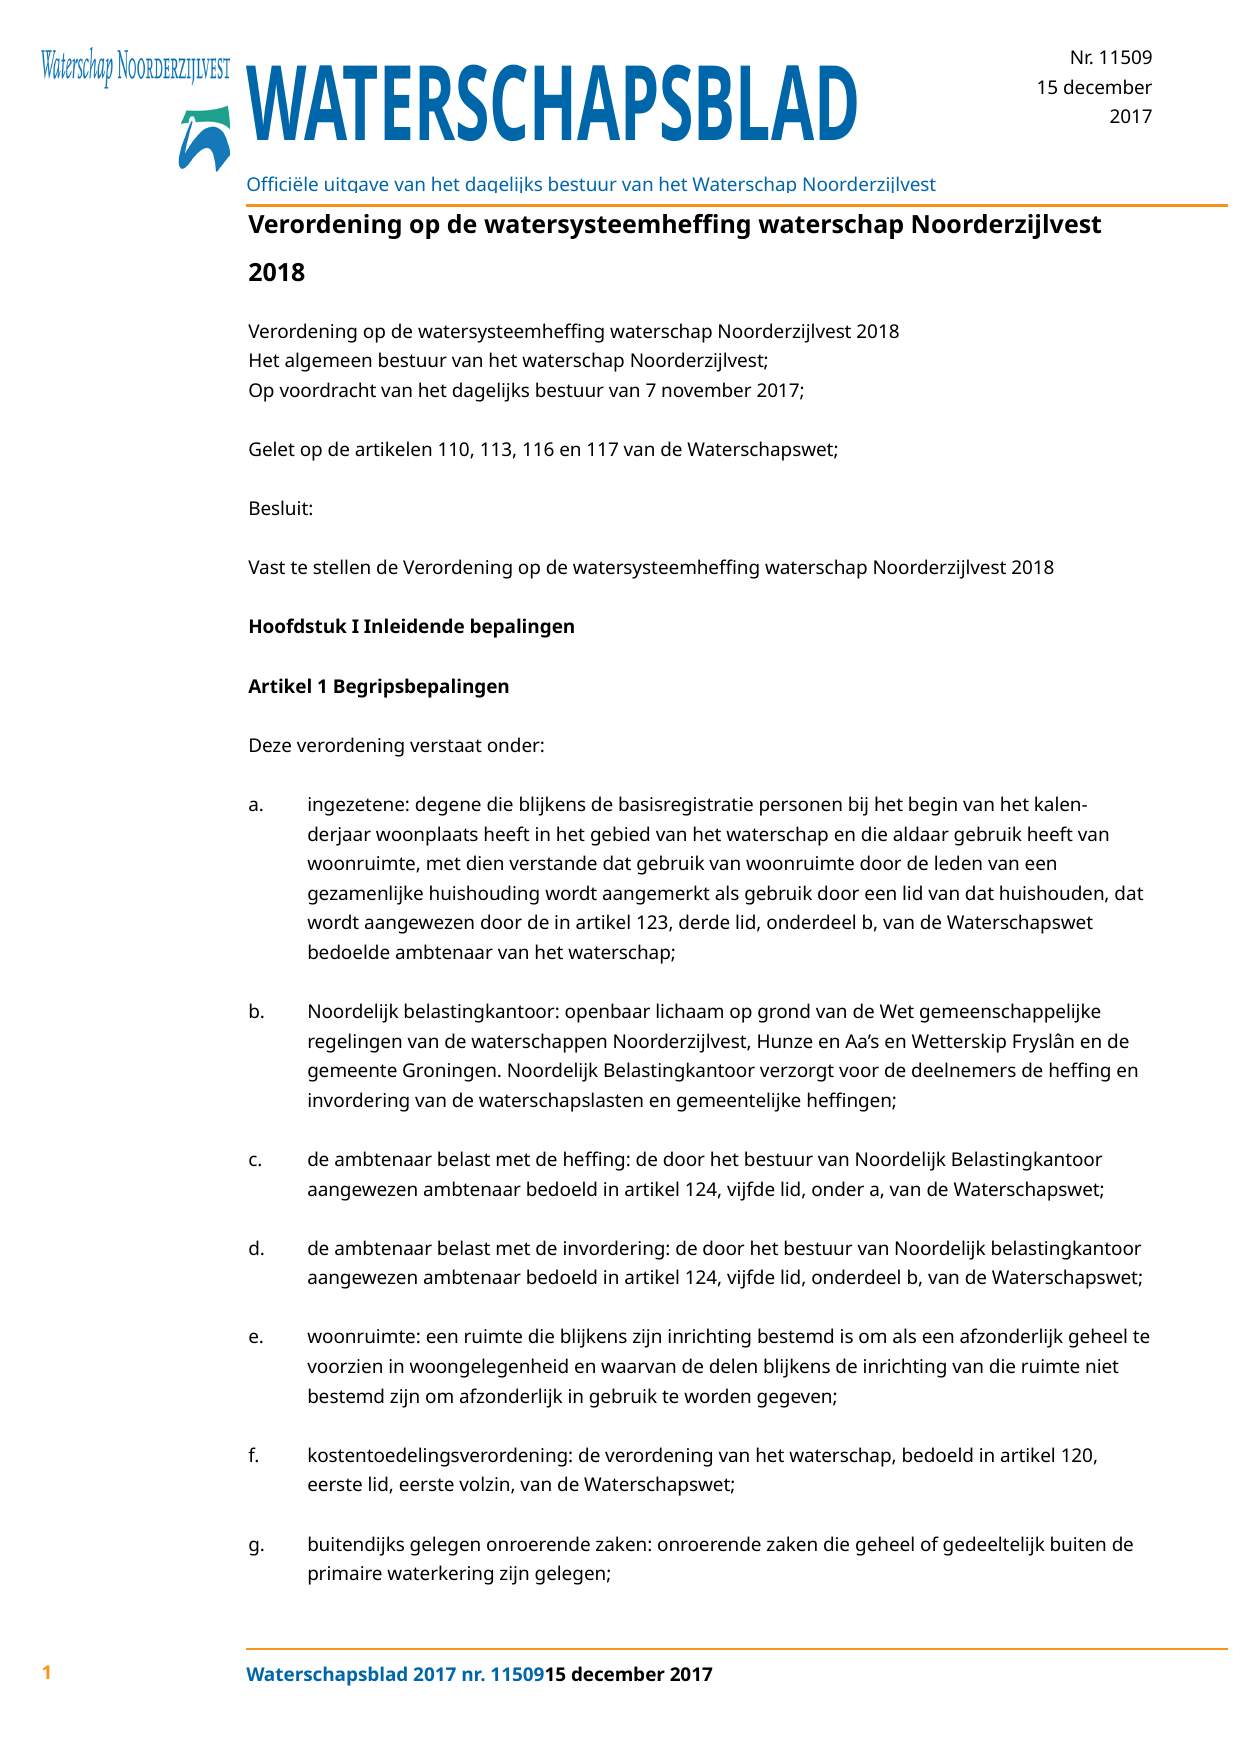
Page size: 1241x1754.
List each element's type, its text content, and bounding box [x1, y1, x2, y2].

list ingezetene: degene die blijkens de basisregistratie personen bij het begin van het kalen-derjaar woonplaats heeft in het gebied van het waterschap en die aldaar gebruik heeft van woonruimte, met dien verstande dat gebruik van woonruimte door de leden van een gezamenlijke huishouding wordt aangemerkt als gebruik door een lid van dat huishouden, dat wordt aangewezen door de in artikel 123, derde lid, onderdeel b, van de Waterschapswet bedoelde ambtenaar van het waterschap; [248, 791, 1152, 965]
list de ambtenaar belast met de invordering: de door het bestuur van Noordelijk belastingkantoor aangewezen ambtenaar bedoeld in artikel 124, vijfde lid, onderdeel b, van de Waterschapswet; [248, 1235, 1152, 1290]
picture [41, 47, 231, 172]
text Besluit: [248, 495, 1152, 521]
text Vast te stellen de Verordening op de watersysteemheffing waterschap Noorderzijlvest 2018 [248, 554, 1152, 580]
list de ambtenaar belast met de heffing: de door het bestuur van Noordelijk Belastingkantoor aangewezen ambtenaar bedoeld in artikel 124, vijfde lid, onder a, van de Waterschapswet; [248, 1146, 1152, 1202]
text Deze verordening verstaat onder: [248, 732, 1152, 758]
text Hoofdstuk I Inleidende bepalingen [248, 614, 1152, 639]
list Noordelijk belastingkantoor: openbaar lichaam op grond van de Wet gemeenschappelijke regelingen van de waterschappen Noorderzijlvest, Hunze en Aa’s en Wetterskip Fryslân en de gemeente Groningen. Noordelijk Belastingkantoor verzorgt voor de deelnemers de heffing en invordering van de waterschapslasten en gemeentelijke heffingen; [248, 998, 1152, 1113]
text Artikel 1 Begripsbepalingen [248, 673, 1152, 699]
text Verordening op de watersysteemheffing waterschap Noorderzijlvest 2018 [248, 207, 1152, 288]
list woonruimte: een ruimte die blijkens zijn inrichting bestemd is om als een afzonderlijk geheel te voorzien in woongelegenheid en waarvan de delen blijkens de inrichting van die ruimte niet bestemd zijn om afzonderlijk in gebruik te worden gegeven; [248, 1324, 1152, 1409]
text Op voordracht van het dagelijks bestuur van 7 november 2017; [248, 377, 1152, 403]
text Het algemeen bestuur van het waterschap Noorderzijlvest; [248, 347, 1152, 373]
text Gelet op de artikelen 110, 113, 116 en 117 van de Waterschapswet; [248, 436, 1152, 462]
list kostentoedelingsverordening: de verordening van het waterschap, bedoeld in artikel 120, eerste lid, eerste volzin, van de Waterschapswet; [248, 1442, 1152, 1497]
text Verordening op de watersysteemheffing waterschap Noorderzijlvest 2018 [248, 318, 1152, 344]
list buitendijks gelegen onroerende zaken: onroerende zaken die geheel of gedeeltelijk buiten de primaire waterkering zijn gelegen; [248, 1531, 1152, 1586]
